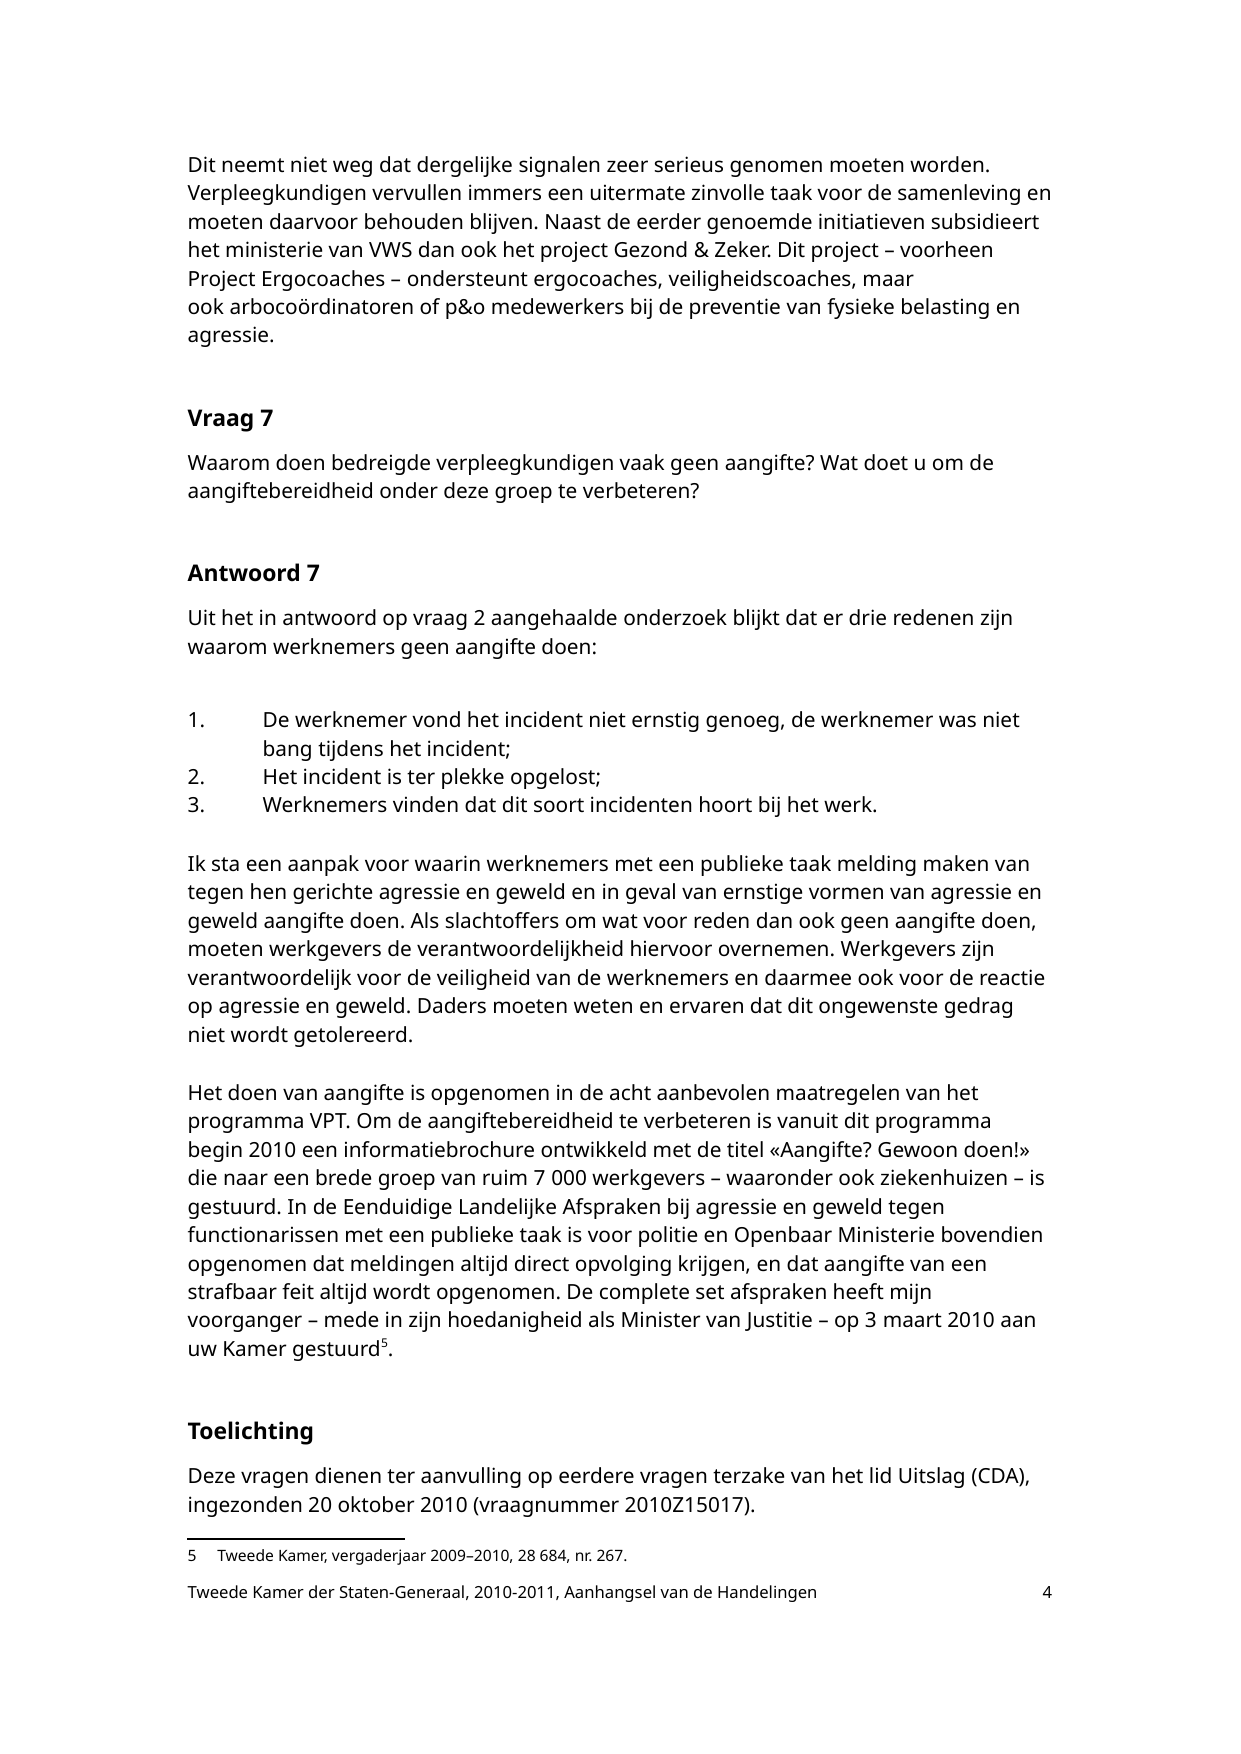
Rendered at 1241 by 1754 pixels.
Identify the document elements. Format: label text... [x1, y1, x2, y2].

subtitle Antwoord 7 [187, 557, 1053, 588]
subtitle Toelichting [187, 1415, 1053, 1446]
text Tweede Kamer, vergaderjaar 2009–2010, 28 684, nr. 267. [187, 1538, 1053, 1566]
text Het doen van aangifte is opgenomen in de acht aanbevolen maatregelen van het programma VPT. Om de aangiftebereidheid te verbeteren is vanuit dit programma begin 2010 een informatiebrochure ontwikkeld met de titel «Aangifte? Gewoon doen!» die naar een brede groep van ruim 7 000 werkgevers – waaronder ook ziekenhuizen – is gestuurd. In de Eenduidige Landelijke Afspraken bij agressie en geweld tegen functionarissen met een publieke taak is voor politie en Openbaar Ministerie bovendien opgenomen dat meldingen altijd direct opvolging krijgen, en dat aangifte van een strafbaar feit altijd wordt opgenomen. De complete set afspraken heeft mijn voorganger – mede in zijn hoedanigheid als Minister van Justitie – op 3 maart 2010 aan uw Kamer gestuurd. [187, 1078, 1053, 1362]
text Uit het in antwoord op vraag 2 aangehaalde onderzoek blijkt dat er drie redenen zijn waarom werknemers geen aangifte doen: [187, 603, 1053, 660]
text Ik sta een aanpak voor waarin werknemers met een publieke taak melding maken van tegen hen gerichte agressie en geweld en in geval van ernstige vormen van agressie en geweld aangifte doen. Als slachtoffers om wat voor reden dan ook geen aangifte doen, moeten werkgevers de verantwoordelijkheid hiervoor overnemen. Werkgevers zijn verantwoordelijk voor de veiligheid van de werknemers en daarmee ook voor de reactie op agressie en geweld. Daders moeten weten en ervaren dat dit ongewenste gedrag niet wordt getolereerd. [187, 849, 1053, 1048]
list De werknemer vond het incident niet ernstig genoeg, de werknemer was niet bang tijdens het incident; [187, 705, 1053, 762]
text Waarom doen bedreigde verpleegkundigen vaak geen aangifte? Wat doet u om de aangiftebereidheid onder deze groep te verbeteren? [187, 448, 1053, 505]
list Het incident is ter plekke opgelost; [187, 762, 1053, 791]
list Werknemers vinden dat dit soort incidenten hoort bij het werk. [187, 791, 1053, 819]
text Dit neemt niet weg dat dergelijke signalen zeer serieus genomen moeten worden. Verpleegkundigen vervullen immers een uitermate zinvolle taak voor de samenleving en moeten daarvoor behouden blijven. Naast de eerder genoemde initiatieven subsidieert het ministerie van VWS dan ook het project Gezond & Zeker. Dit project – voorheen Project Ergocoaches – ondersteunt ergocoaches, veiligheidscoaches, maar ook arbocoördinatoren of p&o medewerkers bij de preventie van fysieke belasting en agressie. [187, 150, 1053, 349]
text Deze vragen dienen ter aanvulling op eerdere vragen terzake van het lid Uitslag (CDA), ingezonden 20 oktober 2010 (vraagnummer 2010Z15017). [187, 1461, 1053, 1518]
subtitle Vraag 7 [187, 402, 1053, 433]
